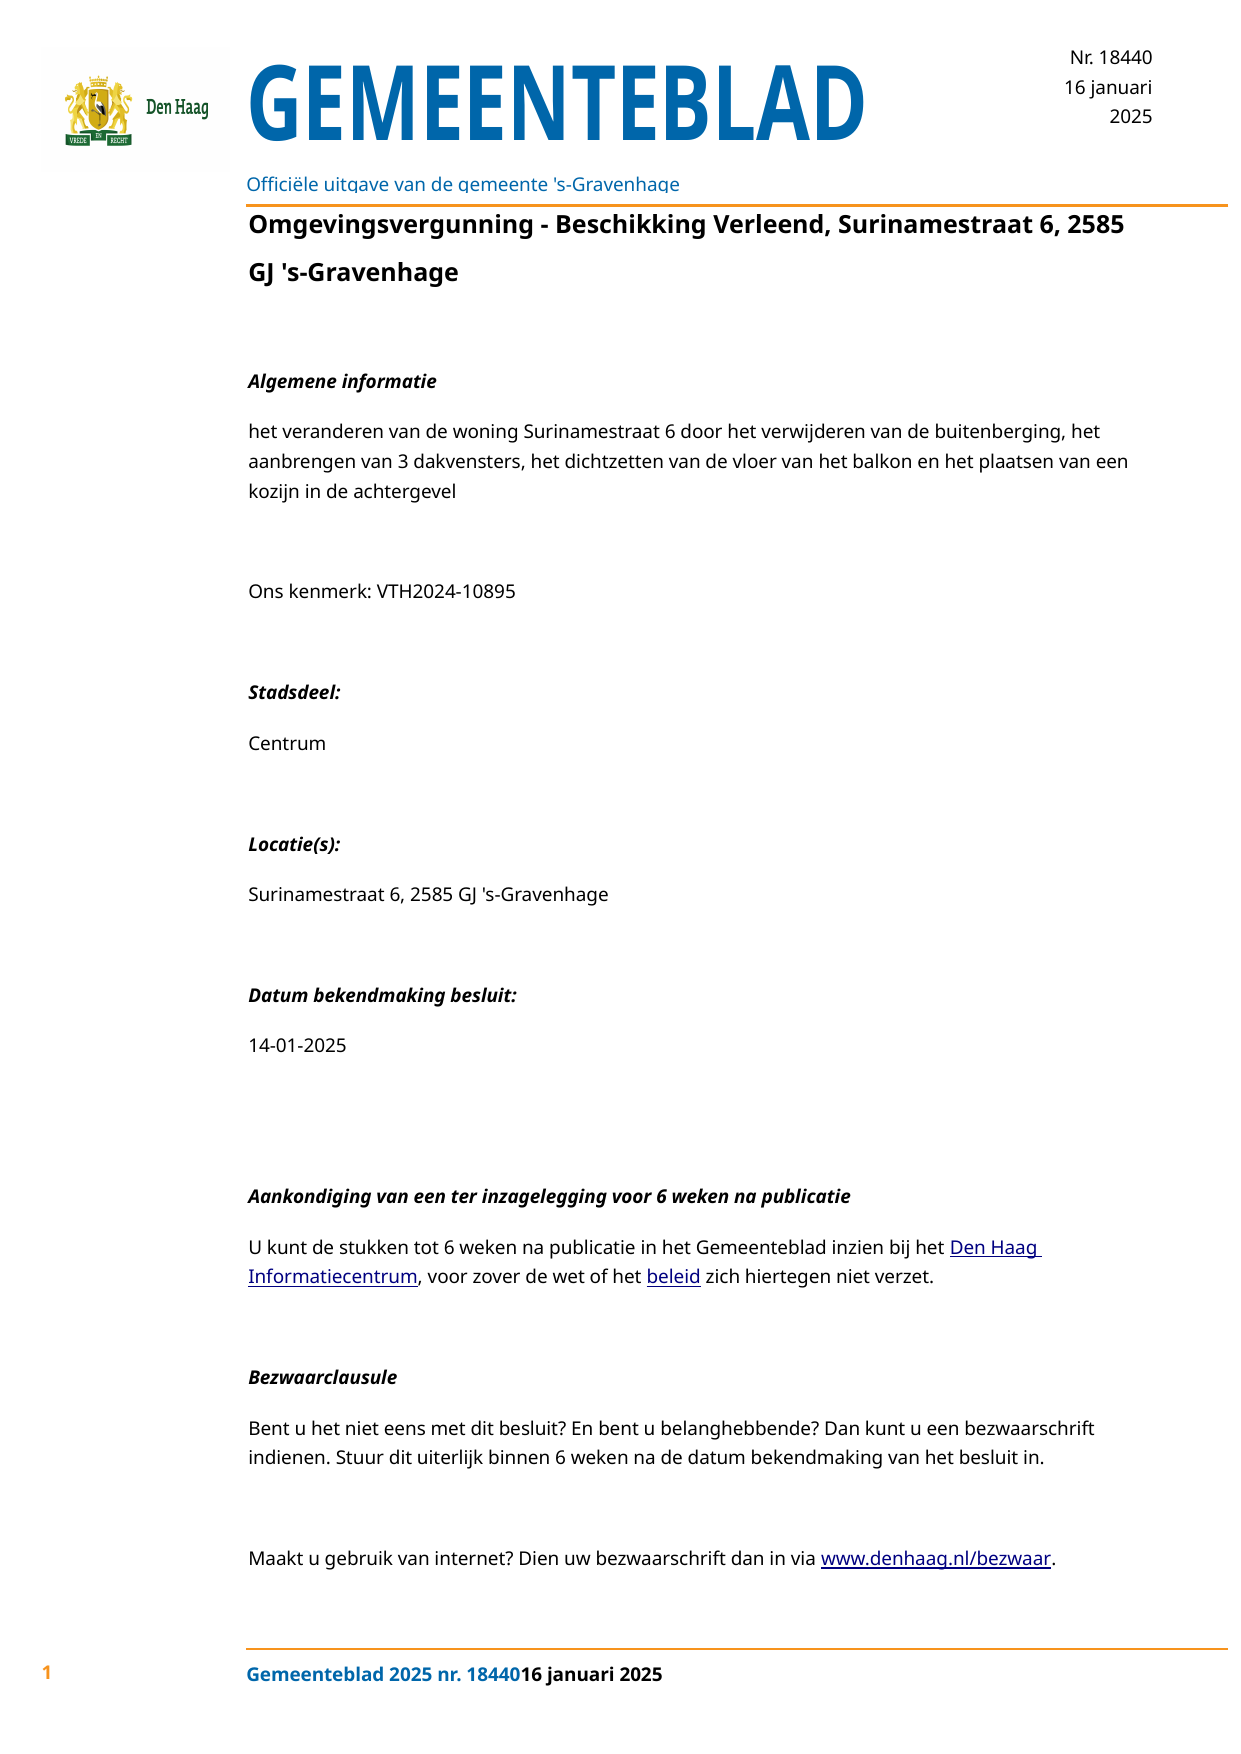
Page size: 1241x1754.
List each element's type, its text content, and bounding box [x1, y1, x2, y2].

text Algemene informatie [248, 368, 1152, 394]
text Ons kenmerk: VTH2024-10895 [248, 579, 1152, 604]
text Maakt u gebruik van internet? Dien uw bezwaarschrift dan in via www.denhaag.nl/bezwaar. [248, 1545, 1152, 1571]
text 14-01-2025 [248, 1032, 1152, 1058]
text Bent u het niet eens met dit besluit? En bent u belanghebbende? Dan kunt u een bezwaarschrift indienen. Stuur dit uiterlijk binnen 6 weken na de datum bekendmaking van het besluit in. [248, 1415, 1152, 1470]
picture [41, 47, 231, 172]
text Omgevingsvergunning - Beschikking Verleend, Surinamestraat 6, 2585 GJ 's-Gravenhage [248, 207, 1152, 288]
text Surinamestraat 6, 2585 GJ 's-Gravenhage [248, 881, 1152, 907]
text U kunt de stukken tot 6 weken na publicatie in het Gemeenteblad inzien bij het Den Haag Informatiecentrum, voor zover de wet of het beleid zich hiertegen niet verzet. [248, 1234, 1152, 1289]
text Stadsdeel: [248, 679, 1152, 705]
text Bezwaarclausule [248, 1364, 1152, 1390]
text Locatie(s): [248, 831, 1152, 857]
text Aankondiging van een ter inzagelegging voor 6 weken na publicatie [248, 1184, 1152, 1209]
text het veranderen van de woning Surinamestraat 6 door het verwijderen van de buitenberging, het aanbrengen van 3 dakvensters, het dichtzetten van de vloer van het balkon en het plaatsen van een kozijn in de achtergevel [248, 419, 1152, 504]
text Centrum [248, 730, 1152, 756]
text Datum bekendmaking besluit: [248, 982, 1152, 1008]
